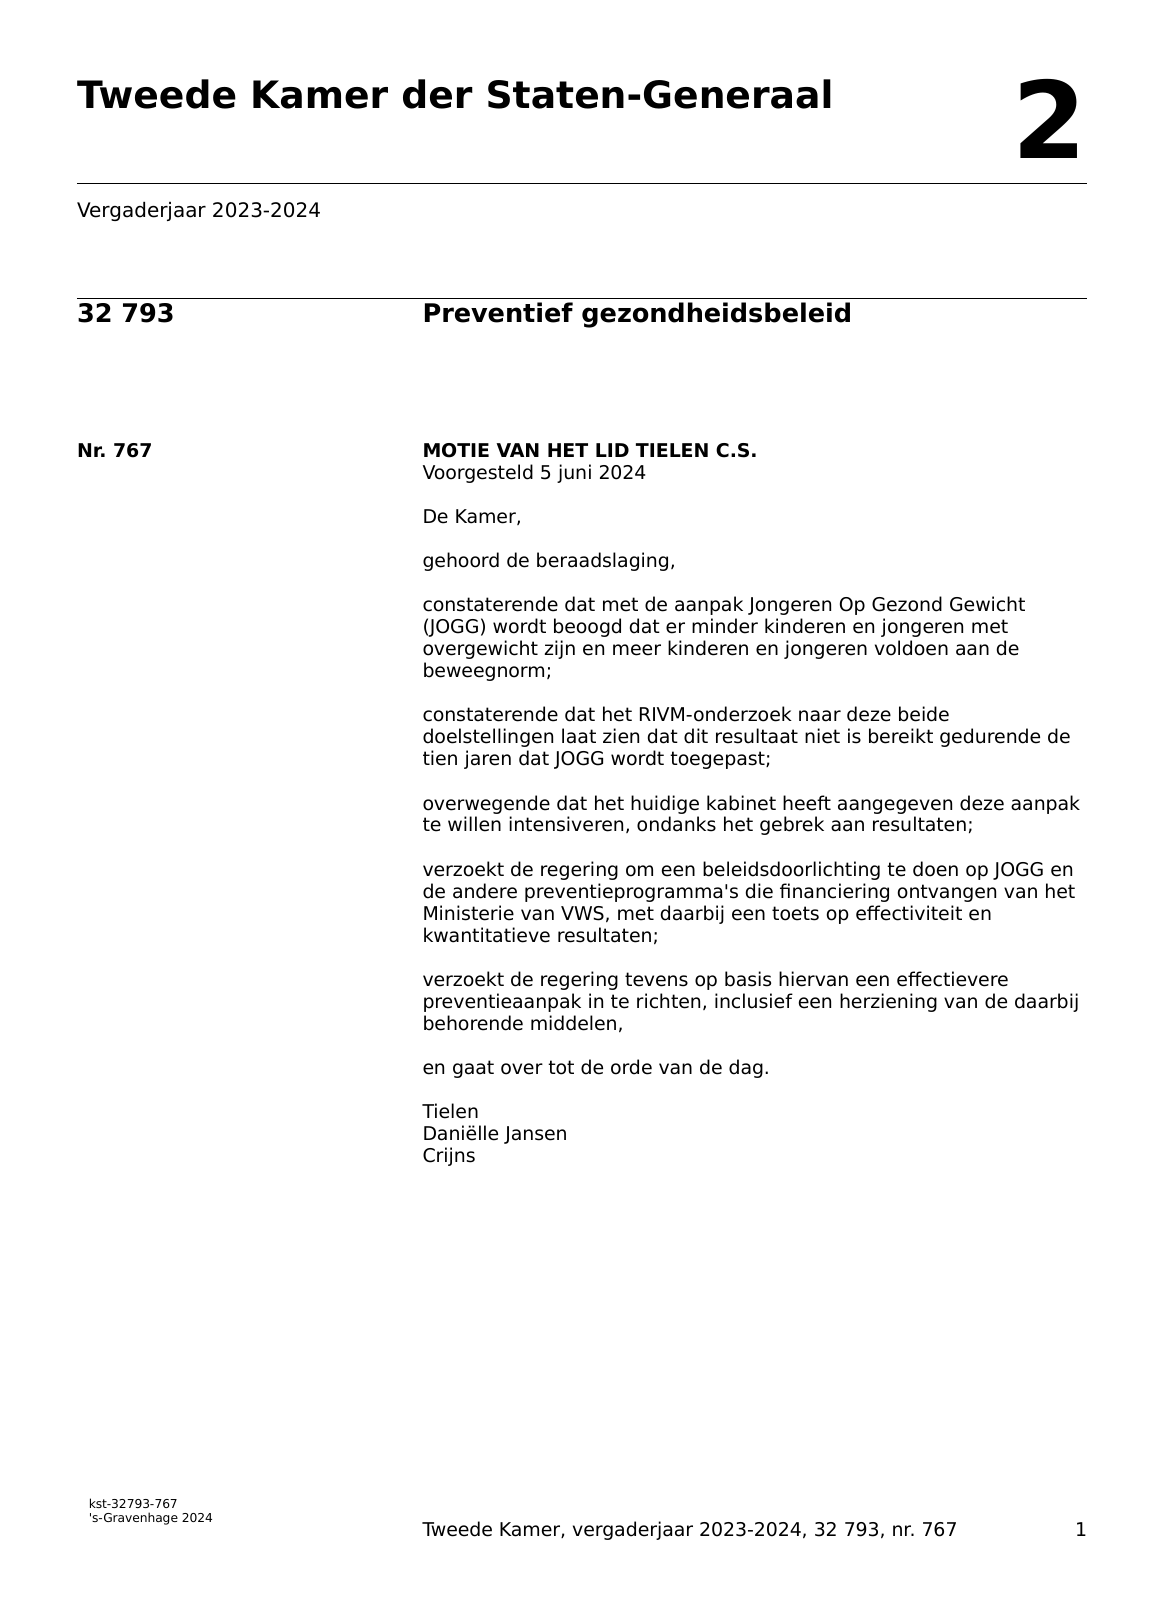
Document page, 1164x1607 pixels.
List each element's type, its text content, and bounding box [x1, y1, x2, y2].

subtitle 32 793 Preventief gezondheidsbeleid [77, 299, 1087, 329]
table_header Tweede Kamer der Staten-Generaal [77, 59, 886, 183]
table_cell Vergaderjaar 2023-2024 [77, 184, 1087, 298]
text kst-32793-767 [88, 1497, 323, 1511]
text constaterende dat met de aanpak Jongeren Op Gezond Gewicht (JOGG) wordt beoogd dat er minder kinderen en jongeren met overgewicht zijn en meer kinderen en jongeren voldoen aan de beweegnorm; [422, 594, 1087, 682]
text De Kamer, [422, 506, 1087, 528]
text Voorgesteld 5 juni 2024 [422, 462, 1087, 484]
text en gaat over tot de orde van de dag. [422, 1057, 1087, 1079]
text Daniëlle Jansen [422, 1123, 1087, 1145]
subtitle Nr. 767 MOTIE VAN HET LID TIELEN C.S. [77, 440, 1087, 462]
text 's-Gravenhage 2024 [88, 1511, 323, 1525]
text verzoekt de regering om een beleidsdoorlichting te doen op JOGG en de andere preventieprogramma's die financiering ontvangen van het Ministerie van VWS, met daarbij een toets op effectiviteit en kwantitatieve resultaten; [422, 858, 1087, 946]
text overwegende dat het huidige kabinet heeft aangegeven deze aanpak te willen intensiveren, ondanks het gebrek aan resultaten; [422, 792, 1087, 836]
table_header 2 [886, 59, 1087, 183]
text Crijns [422, 1145, 1087, 1167]
text verzoekt de regering tevens op basis hiervan een effectievere preventieaanpak in te richten, inclusief een herziening van de daarbij behorende middelen, [422, 969, 1087, 1034]
text constaterende dat het RIVM-onderzoek naar deze beide doelstellingen laat zien dat dit resultaat niet is bereikt gedurende de tien jaren dat JOGG wordt toegepast; [422, 704, 1087, 770]
text gehoord de beraadslaging, [422, 550, 1087, 572]
text Tielen [422, 1101, 1087, 1123]
